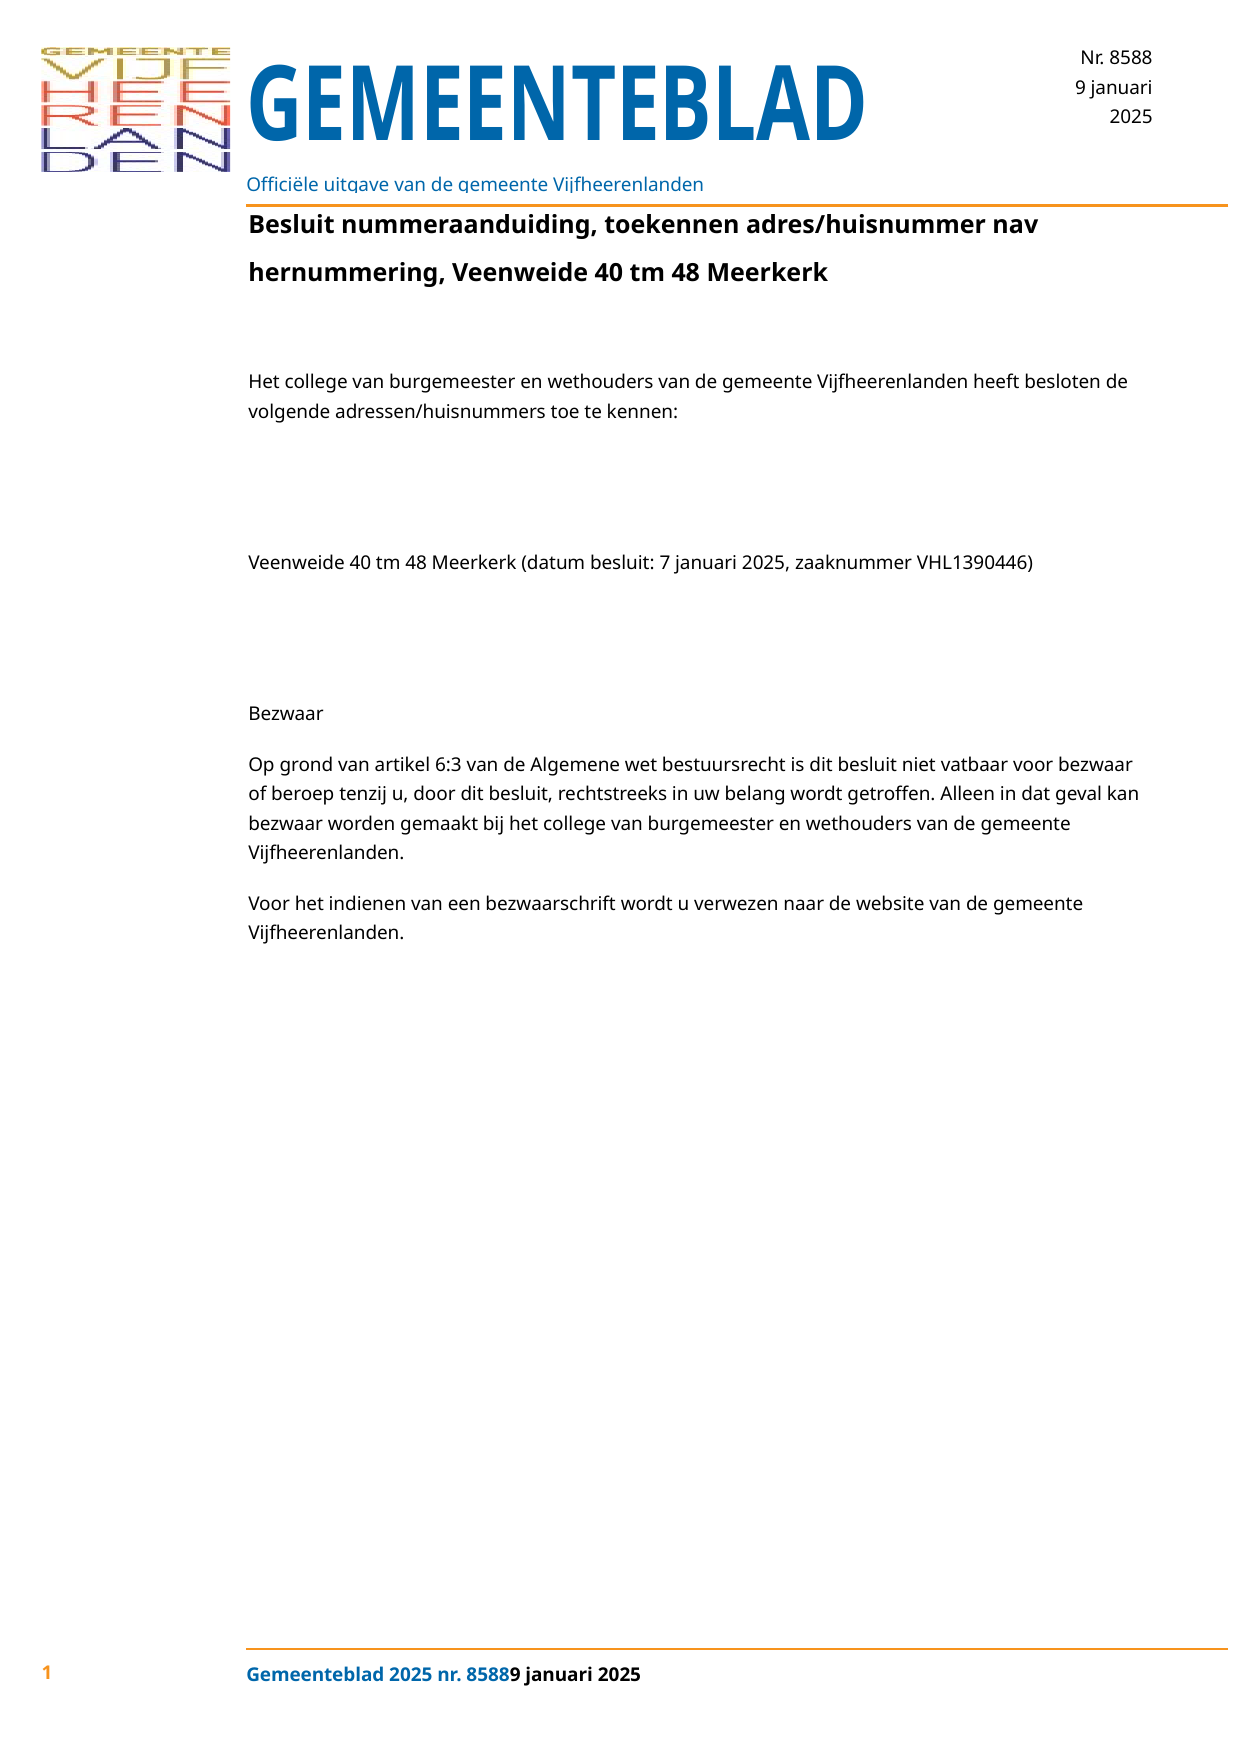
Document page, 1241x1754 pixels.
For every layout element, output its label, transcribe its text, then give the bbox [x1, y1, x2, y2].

text Veenweide 40 tm 48 Meerkerk (datum besluit: 7 januari 2025, zaaknummer VHL1390446) [248, 549, 1152, 575]
text Bezwaar [248, 700, 1152, 726]
text Op grond van artikel 6:3 van de Algemene wet bestuursrecht is dit besluit niet vatbaar voor bezwaar of beroep tenzij u, door dit besluit, rechtstreeks in uw belang wordt getroffen. Alleen in dat geval kan bezwaar worden gemaakt bij het college van burgemeester en wethouders van de gemeente Vijfheerenlanden. [248, 751, 1152, 865]
text Het college van burgemeester en wethouders van de gemeente Vijfheerenlanden heeft besloten de volgende adressen/huisnummers toe te kennen: [248, 368, 1152, 424]
text Besluit nummeraanduiding, toekennen adres/huisnummer nav hernummering, Veenweide 40 tm 48 Meerkerk [248, 207, 1152, 288]
picture [41, 47, 231, 172]
text Voor het indienen van een bezwaarschrift wordt u verwezen naar de website van de gemeente Vijfheerenlanden. [248, 890, 1152, 945]
